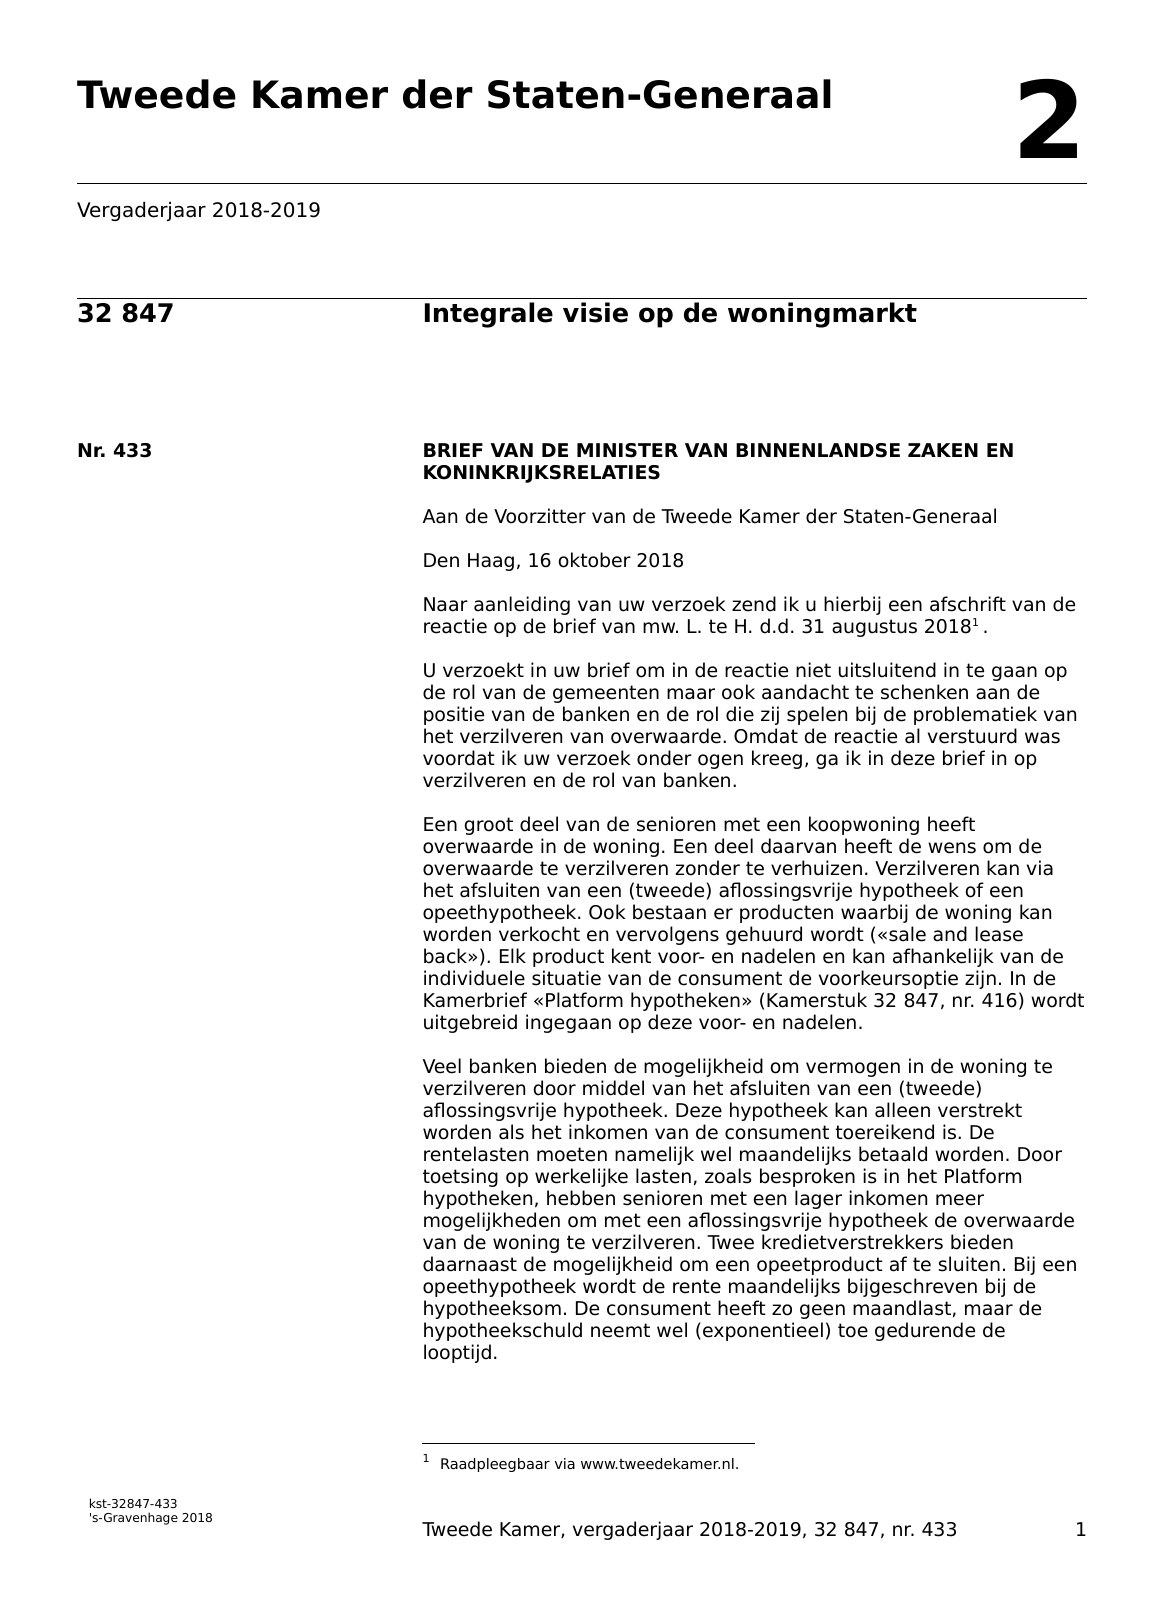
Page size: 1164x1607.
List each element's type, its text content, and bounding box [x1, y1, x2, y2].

table_header Tweede Kamer der Staten-Generaal [77, 59, 886, 183]
text Naar aanleiding van uw verzoek zend ik u hierbij een afschrift van de reactie op de brief van mw. L. te H. d.d. 31 augustus 2018. [422, 594, 1087, 638]
table_cell Vergaderjaar 2018-2019 [77, 184, 1087, 298]
table_header 2 [886, 59, 1087, 183]
text U verzoekt in uw brief om in de reactie niet uitsluitend in te gaan op de rol van de gemeenten maar ook aandacht te schenken aan de positie van de banken en de rol die zij spelen bij de problematiek van het verzilveren van overwaarde. Omdat de reactie al verstuurd was voordat ik uw verzoek onder ogen kreeg, ga ik in deze brief in op verzilveren en de rol van banken. [422, 660, 1087, 792]
text Den Haag, 16 oktober 2018 [422, 550, 1087, 572]
subtitle 32 847 Integrale visie op de woningmarkt [77, 299, 1087, 329]
text kst-32847-433 [88, 1497, 323, 1511]
text Veel banken bieden de mogelijkheid om vermogen in de woning te verzilveren door middel van het afsluiten van een (tweede) aflossingsvrije hypotheek. Deze hypotheek kan alleen verstrekt worden als het inkomen van de consument toereikend is. De rentelasten moeten namelijk wel maandelijks betaald worden. Door toetsing op werkelijke lasten, zoals besproken is in het Platform hypotheken, hebben senioren met een lager inkomen meer mogelijkheden om met een aflossingsvrije hypotheek de overwaarde van de woning te verzilveren. Twee kredietverstrekkers bieden daarnaast de mogelijkheid om een opeetproduct af te sluiten. Bij een opeethypotheek wordt de rente maandelijks bijgeschreven bij de hypotheeksom. De consument heeft zo geen maandlast, maar de hypotheekschuld neemt wel (exponentieel) toe gedurende de looptijd. [422, 1056, 1087, 1364]
text Raadpleegbaar via www.tweedekamer.nl. [422, 1452, 1087, 1474]
text 's-Gravenhage 2018 [88, 1511, 323, 1525]
text Aan de Voorzitter van de Tweede Kamer der Staten-Generaal [422, 506, 1087, 528]
text Een groot deel van de senioren met een koopwoning heeft overwaarde in de woning. Een deel daarvan heeft de wens om de overwaarde te verzilveren zonder te verhuizen. Verzilveren kan via het afsluiten van een (tweede) aflossingsvrije hypotheek of een opeethypotheek. Ook bestaan er producten waarbij de woning kan worden verkocht en vervolgens gehuurd wordt («sale and lease back»). Elk product kent voor- en nadelen en kan afhankelijk van de individuele situatie van de consument de voorkeursoptie zijn. In de Kamerbrief «Platform hypotheken» (Kamerstuk 32 847, nr. 416) wordt uitgebreid ingegaan op deze voor- en nadelen. [422, 814, 1087, 1034]
subtitle Nr. 433 BRIEF VAN DE MINISTER VAN BINNENLANDSE ZAKEN EN KONINKRIJKSRELATIES [77, 440, 1087, 484]
